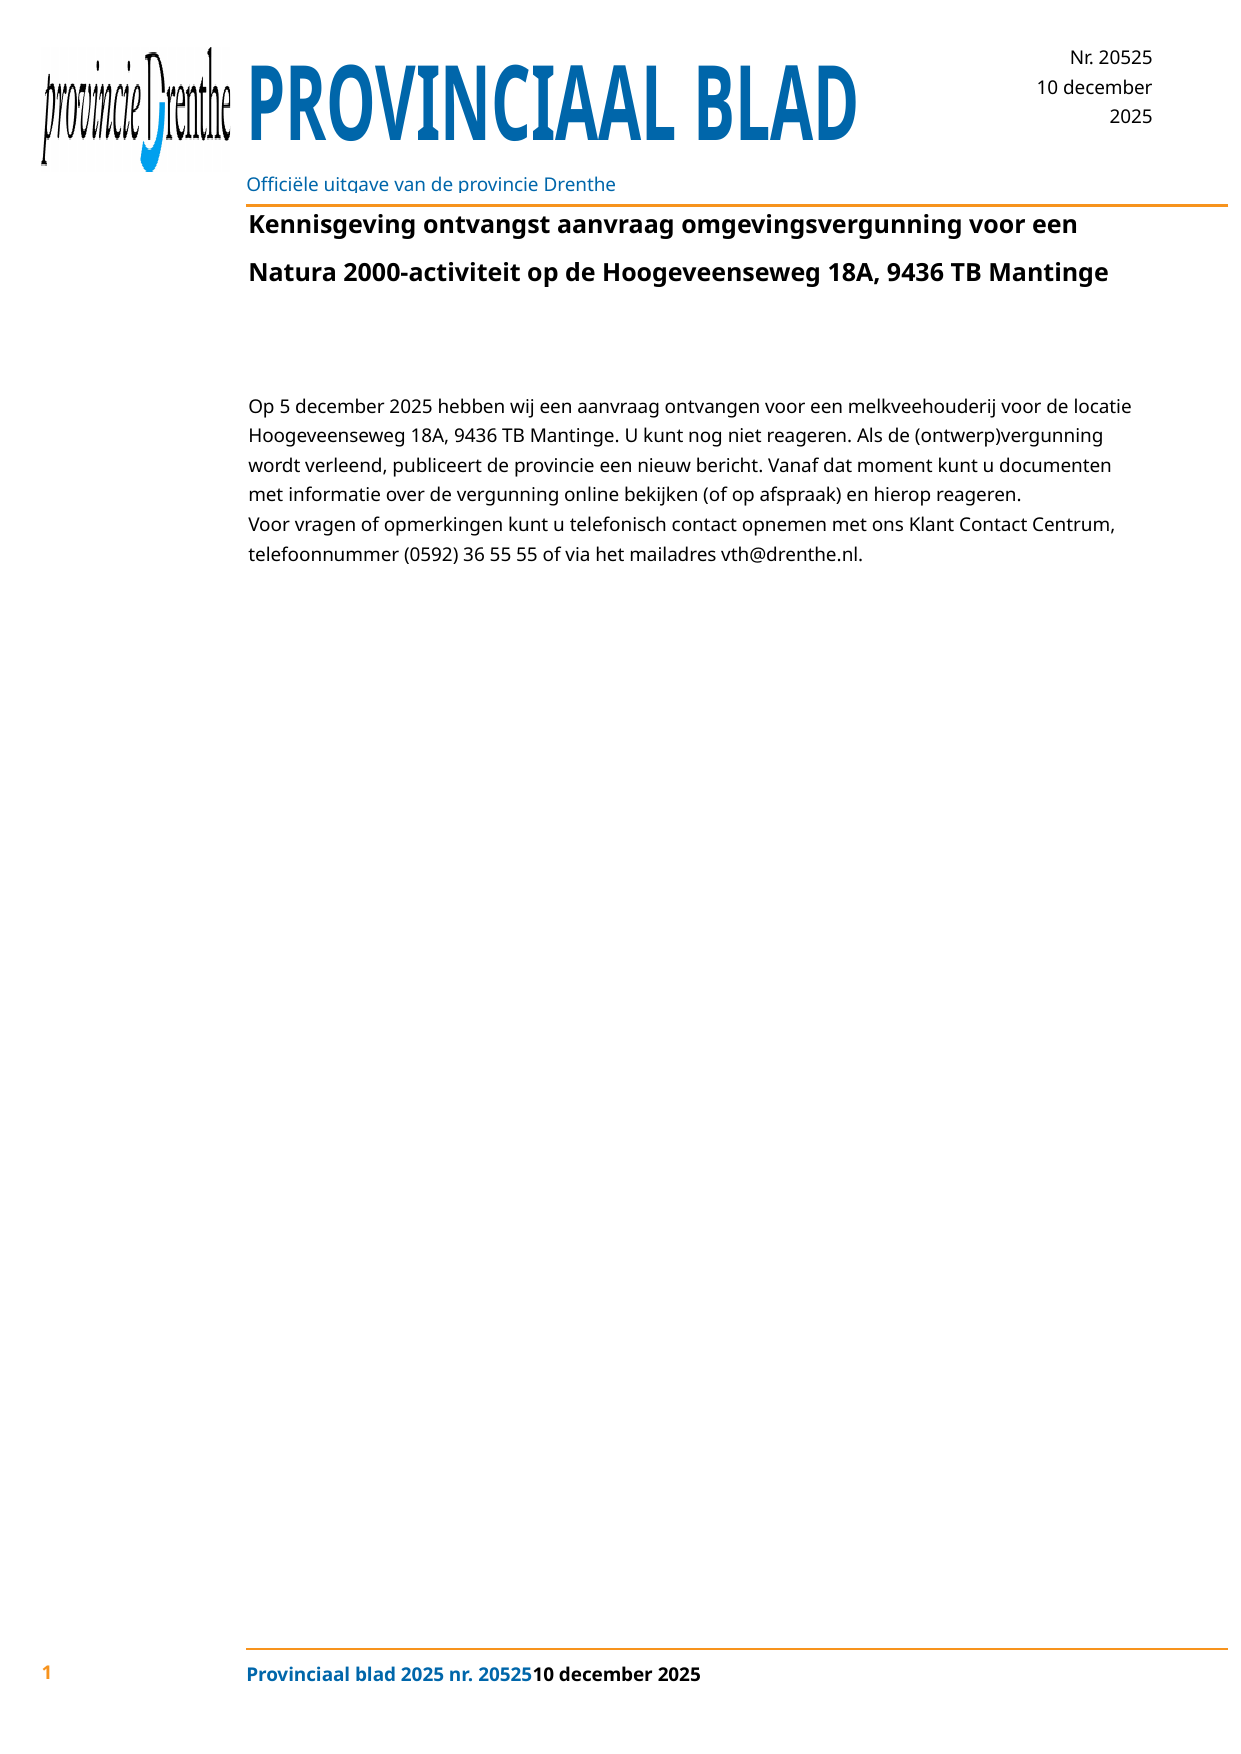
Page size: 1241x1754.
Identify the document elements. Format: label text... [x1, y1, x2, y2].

picture [41, 47, 231, 172]
text Kennisgeving ontvangst aanvraag omgevingsvergunning voor een Natura 2000-activiteit op de Hoogeveenseweg 18A, 9436 TB Mantinge [248, 207, 1152, 288]
text Op 5 december 2025 hebben wij een aanvraag ontvangen voor een melkveehouderij voor de locatie Hoogeveenseweg 18A, 9436 TB Mantinge. U kunt nog niet reageren. Als de (ontwerp)vergunning wordt verleend, publiceert de provincie een nieuw bericht. Vanaf dat moment kunt u documenten met informatie over de vergunning online bekijken (of op afspraak) en hierop reageren. [248, 393, 1152, 507]
text Voor vragen of opmerkingen kunt u telefonisch contact opnemen met ons Klant Contact Centrum, telefoonnummer (0592) 36 55 55 of via het mailadres vth@drenthe.nl. [248, 511, 1152, 567]
